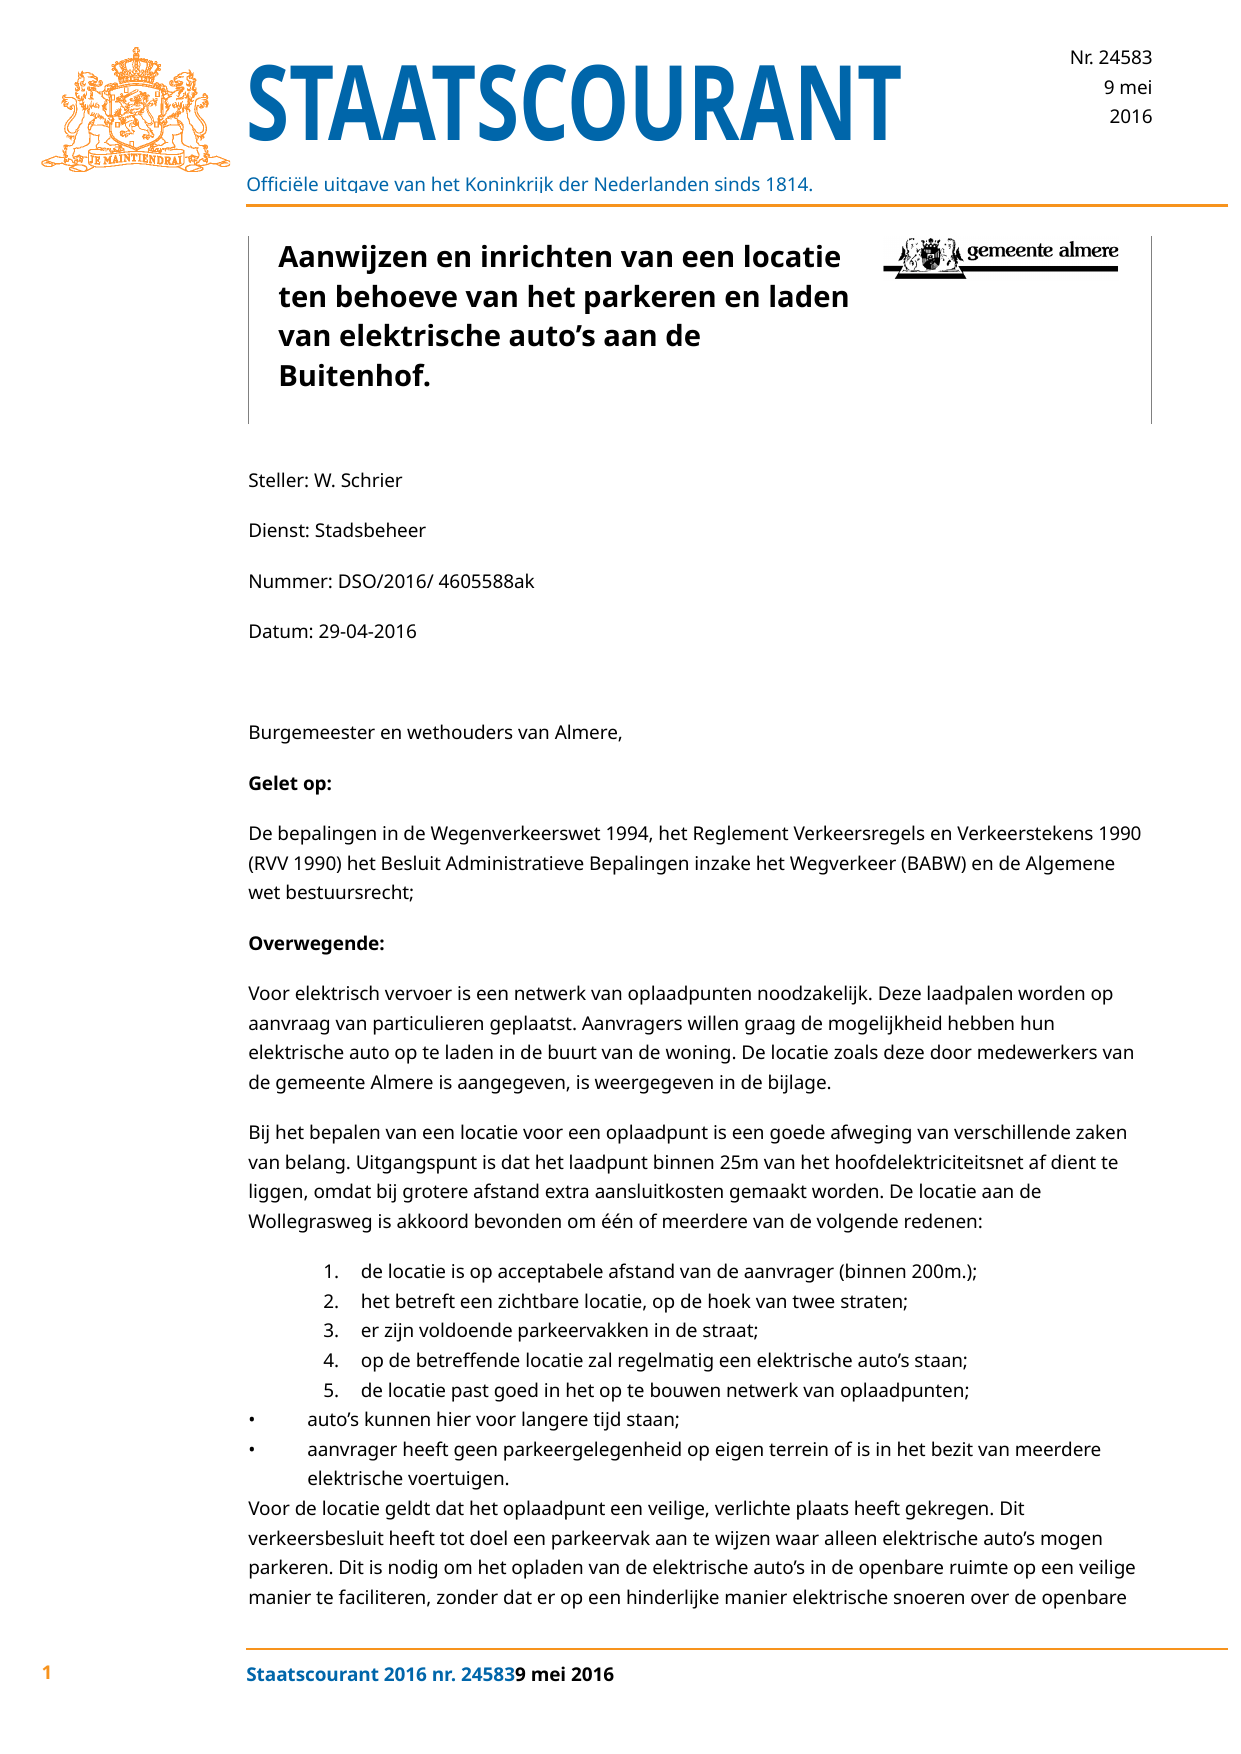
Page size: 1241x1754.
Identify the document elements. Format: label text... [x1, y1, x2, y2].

text Bij het bepalen van een locatie voor een oplaadpunt is een goede afweging van verschillende zaken van belang. Uitgangspunt is dat het laadpunt binnen 25m van het hoofdelektriciteitsnet af dient te liggen, omdat bij grotere afstand extra aansluitkosten gemaakt worden. De locatie aan de Wollegrasweg is akkoord bevonden om één of meerdere van de volgende redenen: [248, 1119, 1152, 1234]
picture [41, 47, 231, 172]
text Dienst: Stadsbeheer [248, 518, 1152, 543]
text Steller: W. Schrier [248, 467, 1152, 493]
list auto’s kunnen hier voor langere tijd staan; [248, 1406, 1152, 1432]
list de locatie past goed in het op te bouwen netwerk van oplaadpunten; [323, 1377, 1152, 1403]
text Burgemeester en wethouders van Almere, [248, 719, 1152, 745]
text Voor elektrisch vervoer is een netwerk van oplaadpunten noodzakelijk. Deze laadpalen worden op aanvraag van particulieren geplaatst. Aanvragers willen graag de mogelijkheid hebben hun elektrische auto op te laden in de buurt van de woning. De locatie zoals deze door medewerkers van de gemeente Almere is aangegeven, is weergegeven in de bijlage. [248, 980, 1152, 1095]
text Gelet op: [248, 770, 1152, 796]
text De bepalingen in de Wegenverkeerswet 1994, het Reglement Verkeersregels en Verkeerstekens 1990 (RVV 1990) het Besluit Administratieve Bepalingen inzake het Wegverkeer (BABW) en de Algemene wet bestuursrecht; [248, 820, 1152, 905]
list op de betreffende locatie zal regelmatig een elektrische auto’s staan; [323, 1347, 1152, 1373]
list het betreft een zichtbare locatie, op de hoek van twee straten; [323, 1288, 1152, 1314]
text Overwegende: [248, 930, 1152, 956]
table_header [850, 236, 1151, 424]
table_header Aanwijzen en inrichten van een locatie ten behoeve van het parkeren en laden van elektrische auto’s aan de Buitenhof. [249, 236, 850, 424]
text Nummer: DSO/2016/ 4605588ak [248, 568, 1152, 594]
list aanvrager heeft geen parkeergelegenheid op eigen terrein of is in het bezit van meerdere elektrische voertuigen. [248, 1436, 1152, 1491]
text Datum: 29-04-2016 [248, 618, 1152, 644]
text Voor de locatie geldt dat het oplaadpunt een veilige, verlichte plaats heeft gekregen. Dit verkeersbesluit heeft tot doel een parkeervak aan te wijzen waar alleen elektrische auto’s mogen parkeren. Dit is nodig om het opladen van de elektrische auto’s in de openbare ruimte op een veilige manier te faciliteren, zonder dat er op een hinderlijke manier elektrische snoeren over de openbare [248, 1495, 1152, 1610]
list er zijn voldoende parkeervakken in de straat; [323, 1318, 1152, 1343]
picture [882, 236, 1119, 281]
list de locatie is op acceptabele afstand van de aanvrager (binnen 200m.); [323, 1258, 1152, 1284]
